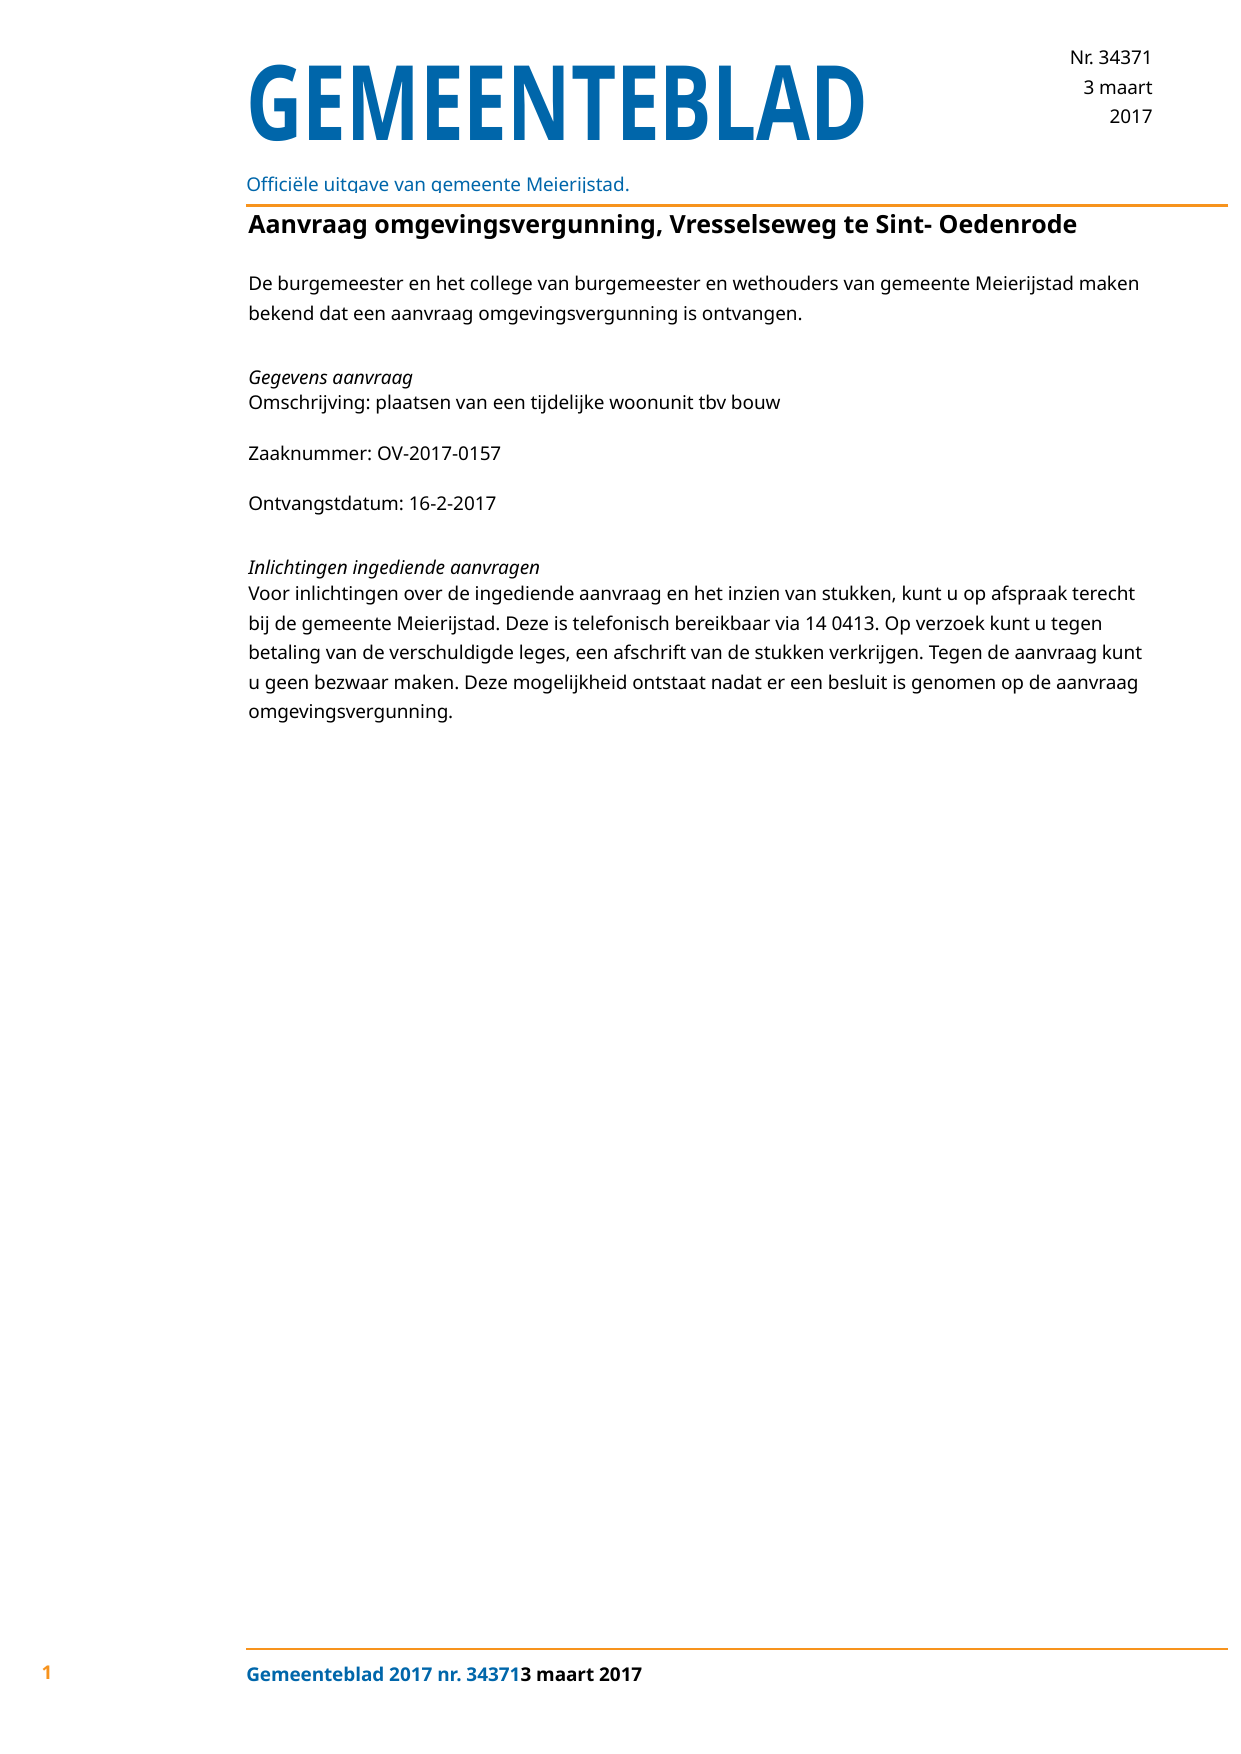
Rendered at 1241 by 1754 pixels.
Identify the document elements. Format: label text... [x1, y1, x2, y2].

text Inlichtingen ingediende aanvragen [248, 554, 1152, 580]
text Zaaknummer: OV-2017-0157 [248, 440, 1152, 466]
text Omschrijving: plaatsen van een tijdelijke woonunit tbv bouw [248, 389, 1152, 415]
picture [41, 47, 231, 172]
text Aanvraag omgevingsvergunning, Vresselseweg te Sint- Oedenrode [248, 207, 1152, 241]
text Ontvangstdatum: 16-2-2017 [248, 490, 1152, 516]
text De burgemeester en het college van burgemeester en wethouders van gemeente Meierijstad maken bekend dat een aanvraag omgevingsvergunning is ontvangen. [248, 270, 1152, 326]
text Gegevens aanvraag [248, 364, 1152, 389]
text Voor inlichtingen over de ingediende aanvraag en het inzien van stukken, kunt u op afspraak terecht bij de gemeente Meierijstad. Deze is telefonisch bereikbaar via 14 0413. Op verzoek kunt u tegen betaling van de verschuldigde leges, een afschrift van de stukken verkrijgen. Tegen de aanvraag kunt u geen bezwaar maken. Deze mogelijkheid ontstaat nadat er een besluit is genomen op de aanvraag omgevingsvergunning. [248, 580, 1152, 724]
